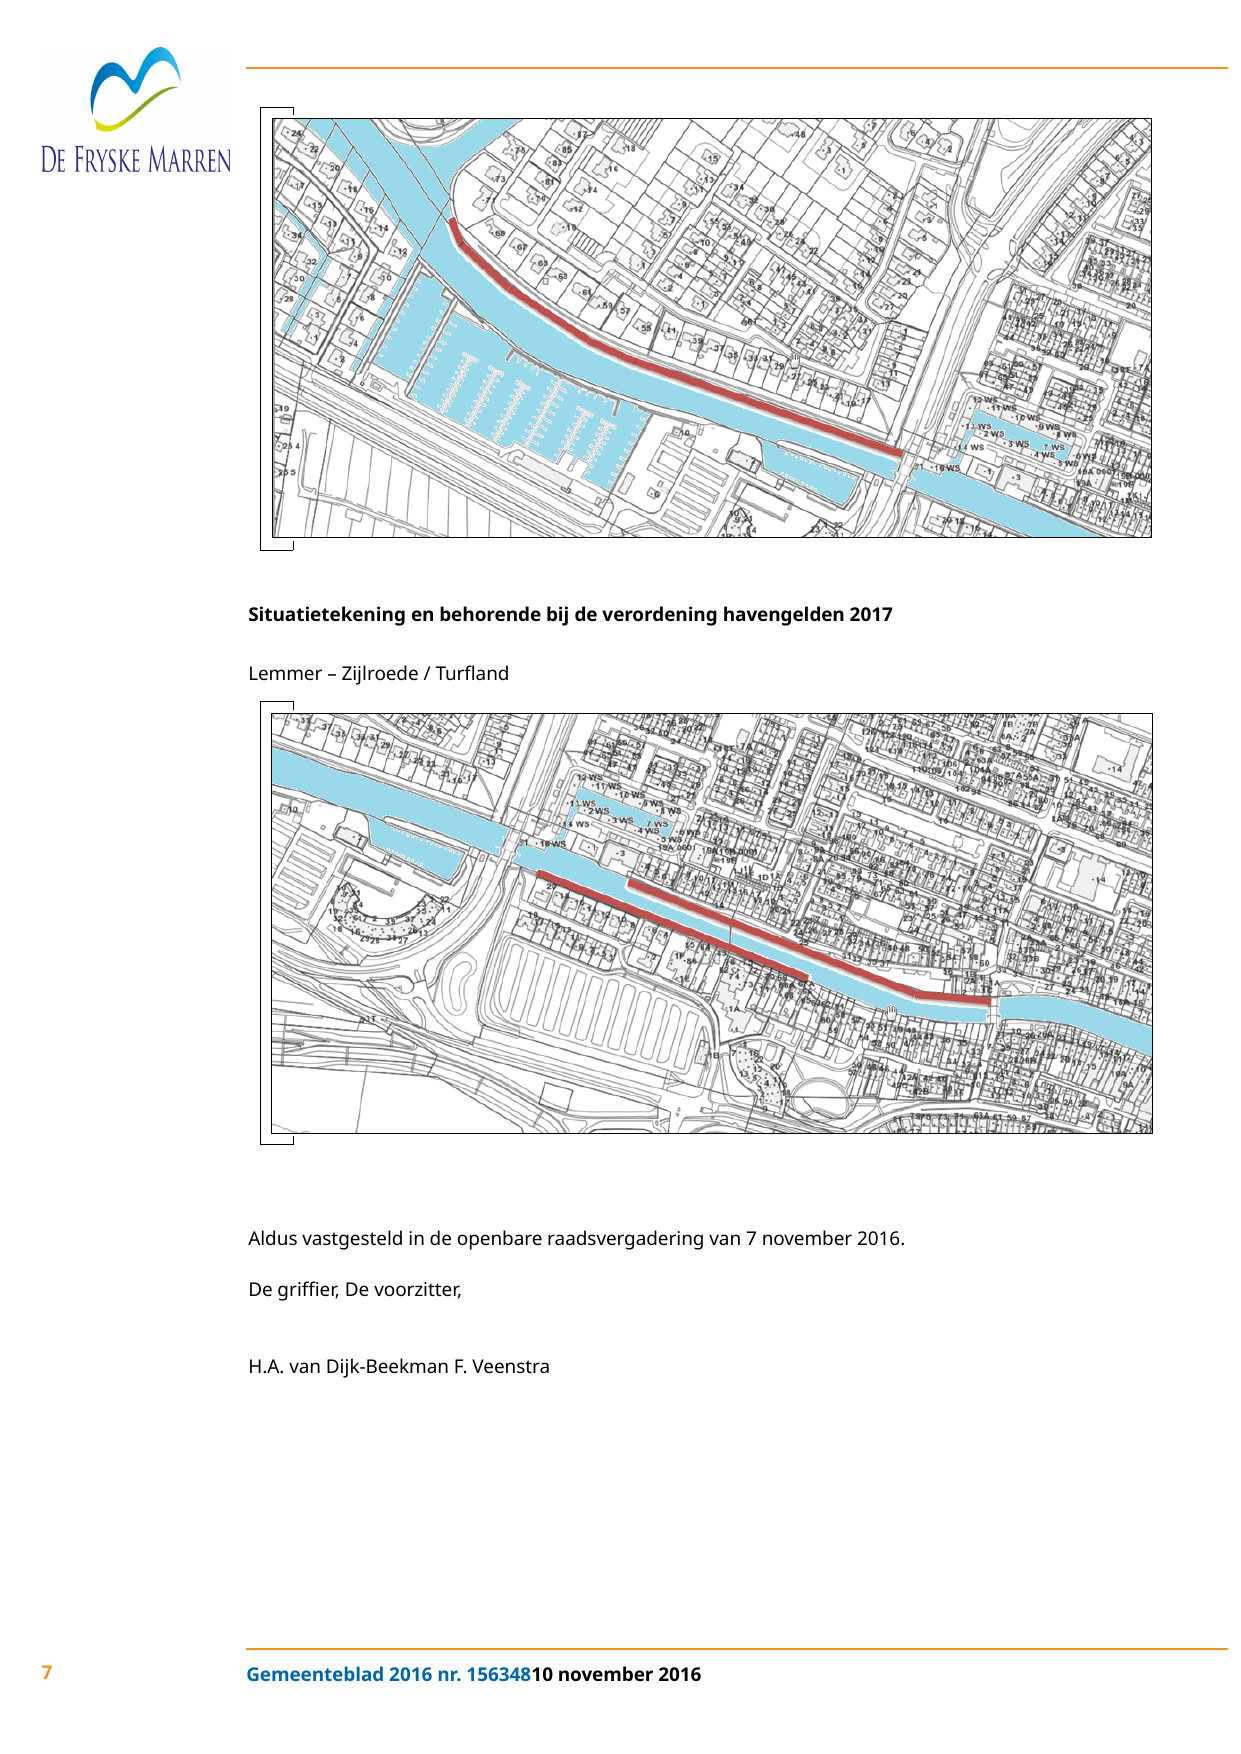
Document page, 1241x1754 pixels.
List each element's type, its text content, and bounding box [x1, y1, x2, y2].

text De griffier, De voorzitter, [248, 1276, 1152, 1302]
picture [41, 47, 231, 172]
text Lemmer – Zijlroede / Turfland [248, 660, 1152, 686]
picture [268, 115, 1155, 541]
picture [268, 710, 1155, 1136]
text H.A. van Dijk-Beekman F. Veenstra [248, 1354, 1152, 1379]
text Situatietekening en behorende bij de verordening havengelden 2017 [248, 601, 1152, 626]
text Aldus vastgesteld in de openbare raadsvergadering van 7 november 2016. [248, 1225, 1152, 1251]
